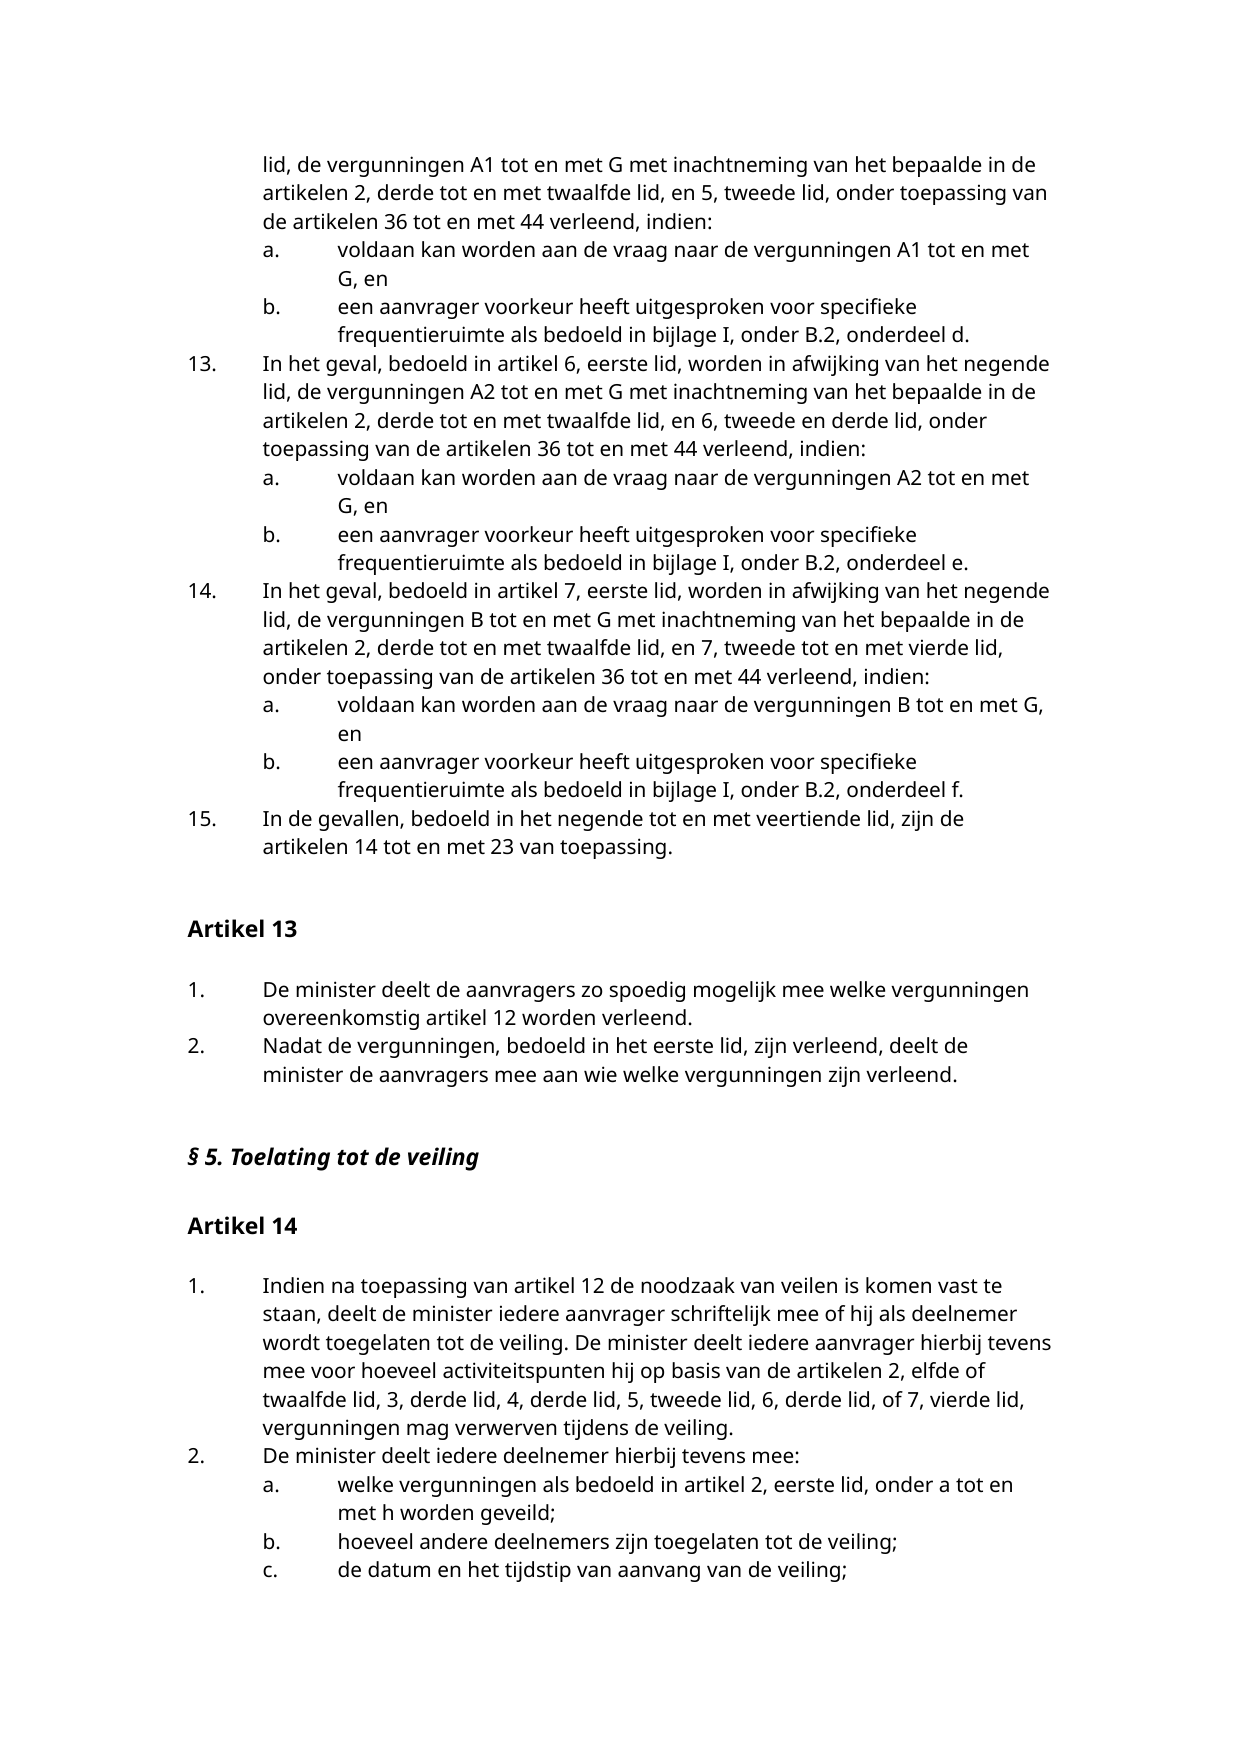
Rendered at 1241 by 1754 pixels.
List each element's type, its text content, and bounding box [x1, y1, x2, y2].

list een aanvrager voorkeur heeft uitgesproken voor specifieke frequentieruimte als bedoeld in bijlage I, onder B.2, onderdeel e. [262, 520, 1053, 577]
list lid, de vergunningen A1 tot en met G met inachtneming van het bepaalde in de artikelen 2, derde tot en met twaalfde lid, en 5, tweede lid, onder toepassing van de artikelen 36 tot en met 44 verleend, indien: [187, 150, 1053, 235]
list In de gevallen, bedoeld in het negende tot en met veertiende lid, zijn de artikelen 14 tot en met 23 van toepassing. [187, 804, 1053, 861]
list De minister deelt iedere deelnemer hierbij tevens mee: [187, 1442, 1053, 1470]
list de datum en het tijdstip van aanvang van de veiling; [262, 1555, 1053, 1584]
list een aanvrager voorkeur heeft uitgesproken voor specifieke frequentieruimte als bedoeld in bijlage I, onder B.2, onderdeel f. [262, 747, 1053, 804]
list voldaan kan worden aan de vraag naar de vergunningen B tot en met G, en [262, 690, 1053, 747]
subtitle Artikel 13 [187, 913, 1053, 945]
list welke vergunningen als bedoeld in artikel 2, eerste lid, onder a tot en met h worden geveild; [262, 1470, 1053, 1527]
list een aanvrager voorkeur heeft uitgesproken voor specifieke frequentieruimte als bedoeld in bijlage I, onder B.2, onderdeel d. [262, 292, 1053, 349]
list voldaan kan worden aan de vraag naar de vergunningen A1 tot en met G, en [262, 235, 1053, 292]
list In het geval, bedoeld in artikel 6, eerste lid, worden in afwijking van het negende lid, de vergunningen A2 tot en met G met inachtneming van het bepaalde in de artikelen 2, derde tot en met twaalfde lid, en 6, tweede en derde lid, onder toepassing van de artikelen 36 tot en met 44 verleend, indien: [187, 349, 1053, 463]
subtitle § 5. Toelating tot de veiling [187, 1141, 1053, 1172]
list voldaan kan worden aan de vraag naar de vergunningen A2 tot en met G, en [262, 463, 1053, 520]
list Indien na toepassing van artikel 12 de noodzaak van veilen is komen vast te staan, deelt de minister iedere aanvrager schriftelijk mee of hij als deelnemer wordt toegelaten tot de veiling. De minister deelt iedere aanvrager hierbij tevens mee voor hoeveel activiteitspunten hij op basis van de artikelen 2, elfde of twaalfde lid, 3, derde lid, 4, derde lid, 5, tweede lid, 6, derde lid, of 7, vierde lid, vergunningen mag verwerven tijdens de veiling. [187, 1271, 1053, 1442]
subtitle Artikel 14 [187, 1210, 1053, 1241]
list De minister deelt de aanvragers zo spoedig mogelijk mee welke vergunningen overeenkomstig artikel 12 worden verleend. [187, 975, 1053, 1032]
list In het geval, bedoeld in artikel 7, eerste lid, worden in afwijking van het negende lid, de vergunningen B tot en met G met inachtneming van het bepaalde in de artikelen 2, derde tot en met twaalfde lid, en 7, tweede tot en met vierde lid, onder toepassing van de artikelen 36 tot en met 44 verleend, indien: [187, 577, 1053, 690]
list hoeveel andere deelnemers zijn toegelaten tot de veiling; [262, 1527, 1053, 1555]
list Nadat de vergunningen, bedoeld in het eerste lid, zijn verleend, deelt de minister de aanvragers mee aan wie welke vergunningen zijn verleend. [187, 1032, 1053, 1088]
